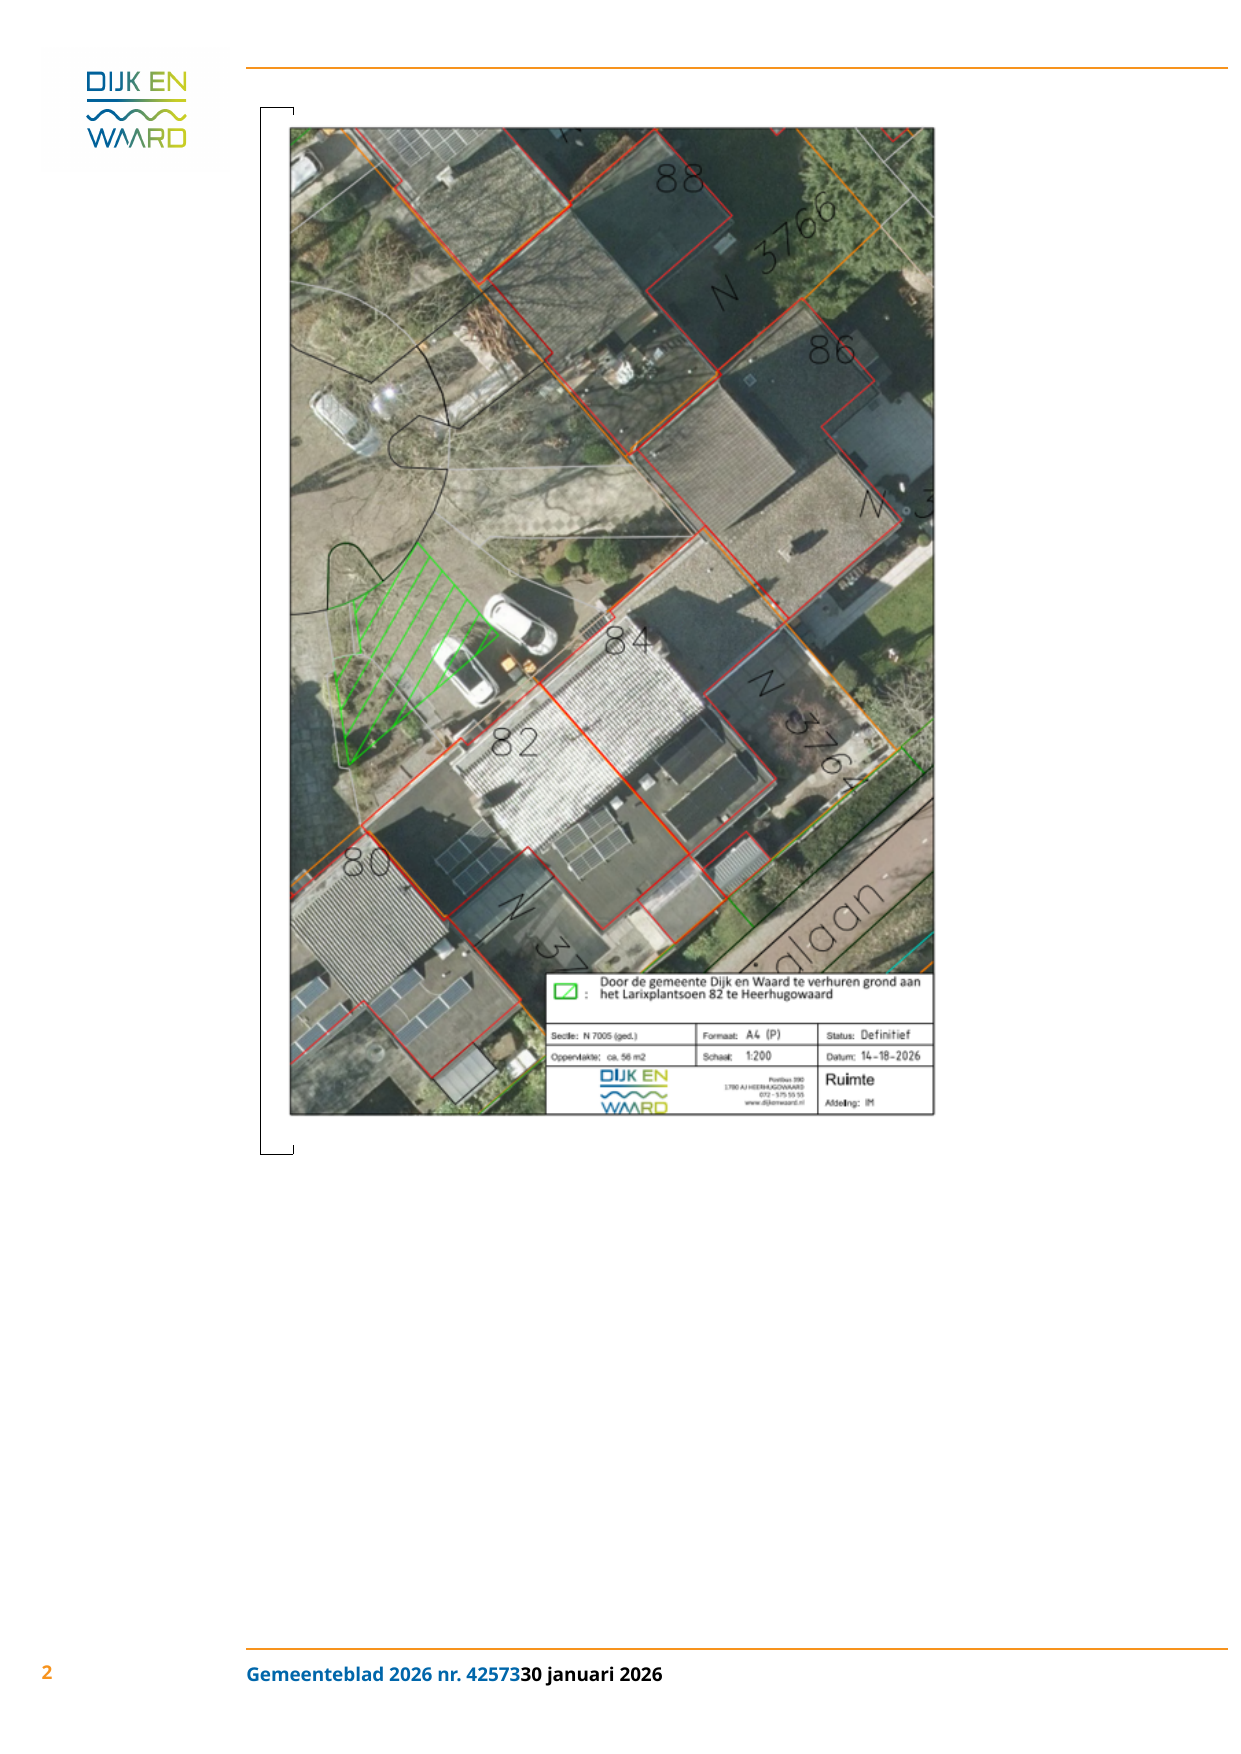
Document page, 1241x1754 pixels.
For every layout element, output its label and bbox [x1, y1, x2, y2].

picture [41, 47, 231, 172]
picture [268, 115, 978, 1145]
